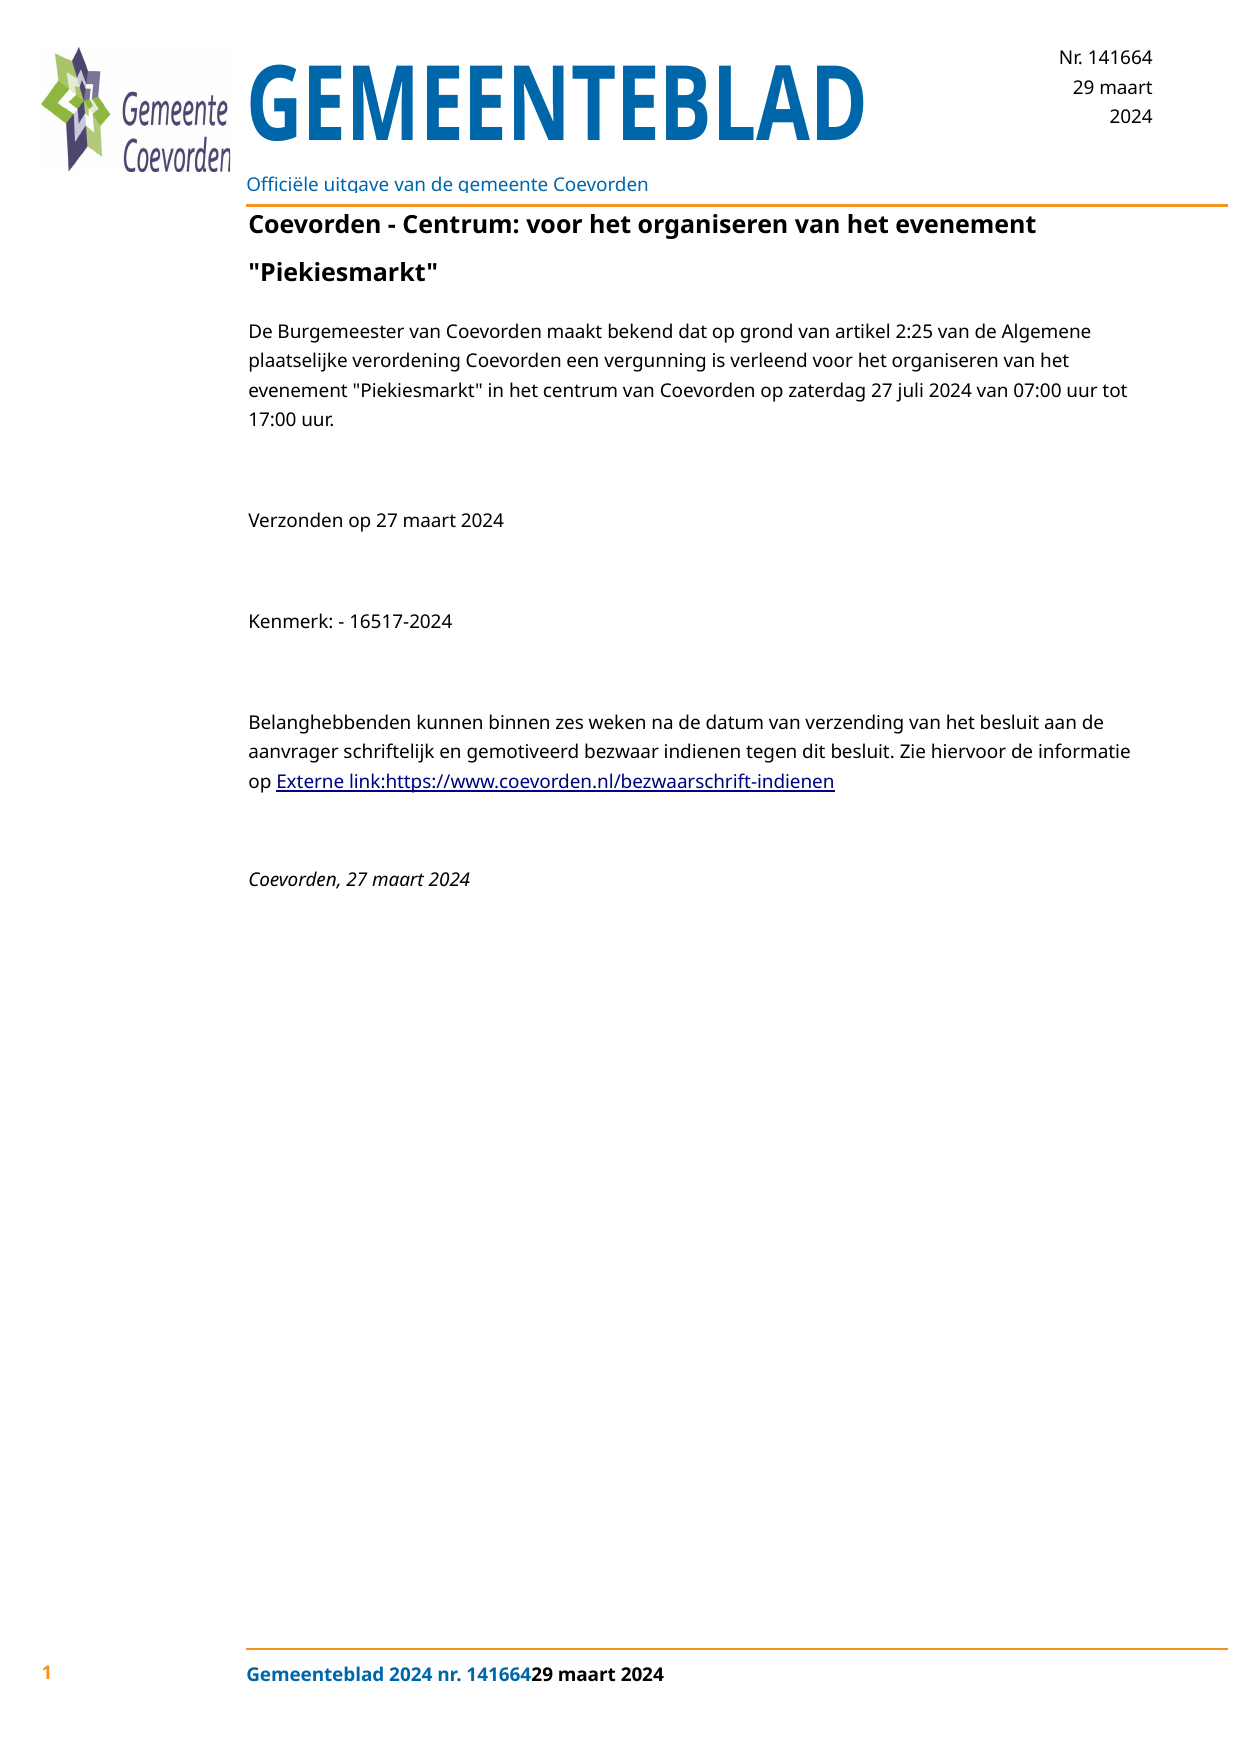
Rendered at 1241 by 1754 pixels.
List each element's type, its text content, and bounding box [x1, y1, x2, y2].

text Belanghebbenden kunnen binnen zes weken na de datum van verzending van het besluit aan de aanvrager schriftelijk en gemotiveerd bezwaar indienen tegen dit besluit. Zie hiervoor de informatie op Externe link:https://www.coevorden.nl/bezwaarschrift-indienen [248, 709, 1152, 794]
text Coevorden - Centrum: voor het organiseren van het evenement "Piekiesmarkt" [248, 207, 1152, 288]
text Verzonden op 27 maart 2024 [248, 507, 1152, 533]
text Kenmerk: - 16517-2024 [248, 608, 1152, 634]
text De Burgemeester van Coevorden maakt bekend dat op grond van artikel 2:25 van de Algemene plaatselijke verordening Coevorden een vergunning is verleend voor het organiseren van het evenement "Piekiesmarkt" in het centrum van Coevorden op zaterdag 27 juli 2024 van 07:00 uur tot 17:00 uur. [248, 318, 1152, 432]
text Coevorden, 27 maart 2024 [248, 867, 1152, 892]
picture [41, 47, 231, 172]
